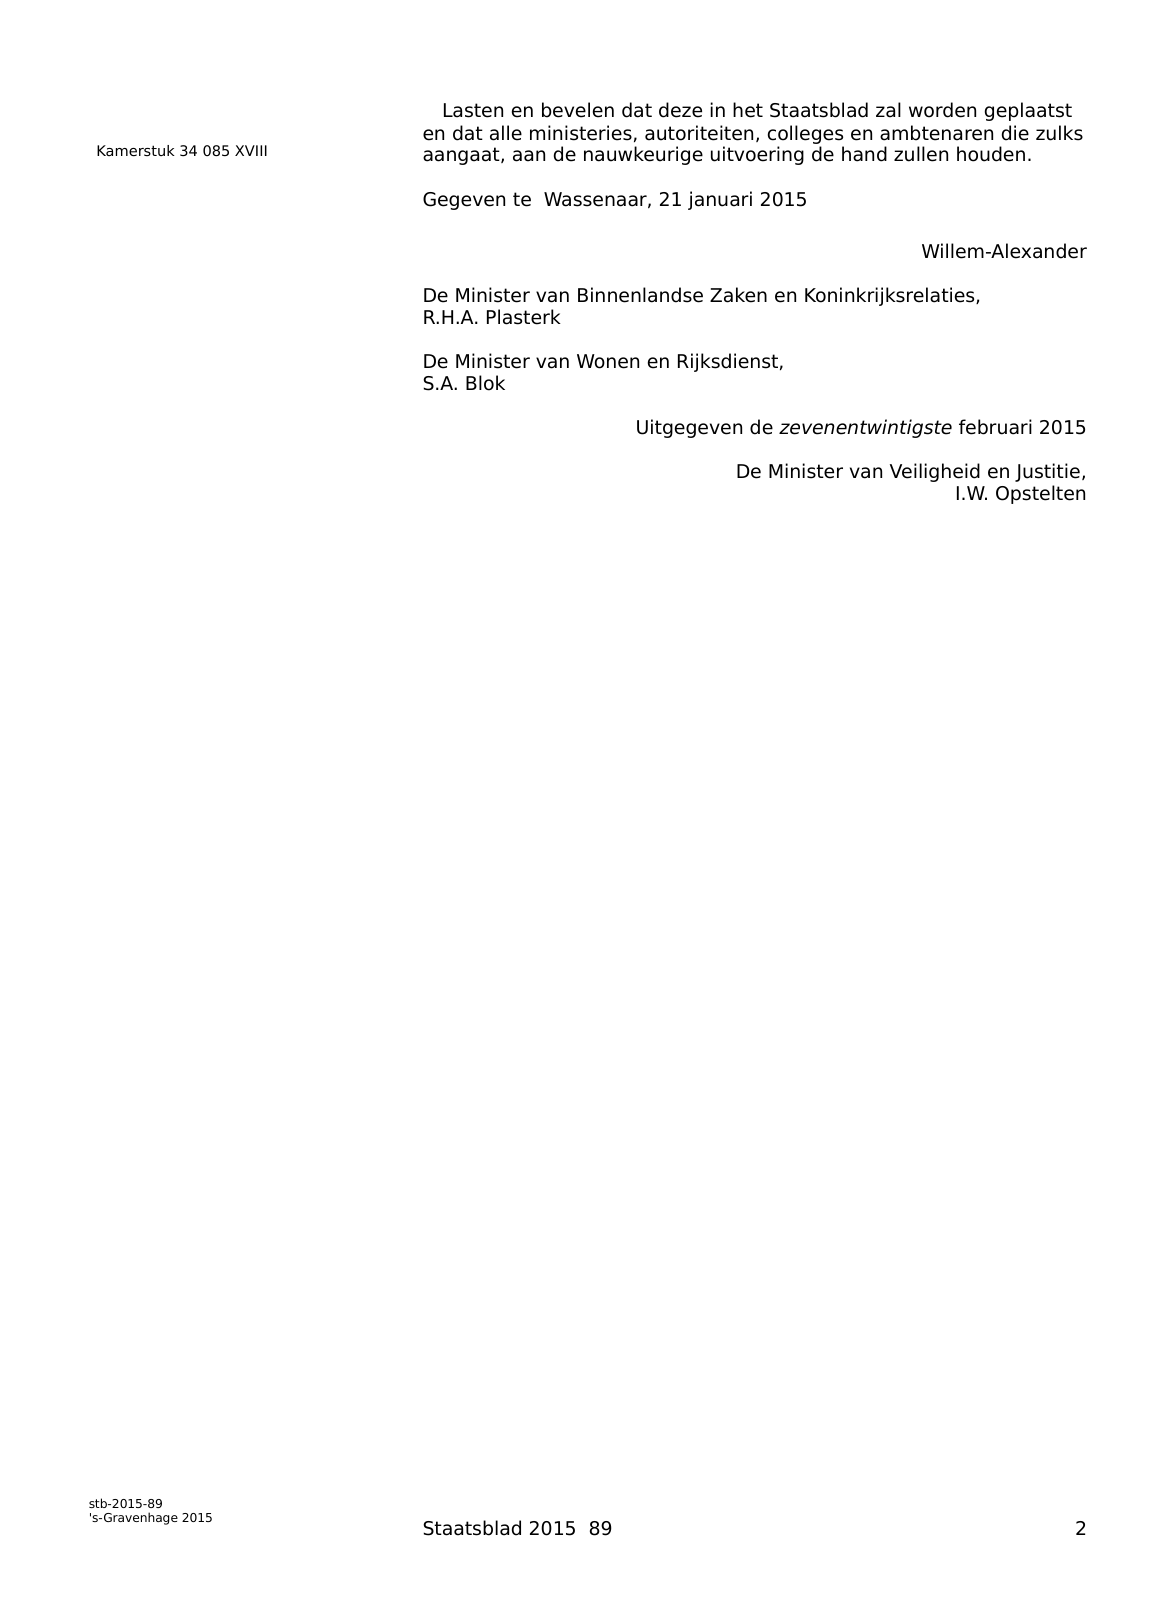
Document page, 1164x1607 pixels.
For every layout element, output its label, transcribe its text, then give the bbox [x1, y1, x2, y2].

text Uitgegeven de zevenentwintigste februari 2015 [422, 417, 1087, 439]
text De Minister van Wonen en Rijksdienst, S.A. Blok [422, 351, 1087, 395]
text Lasten en bevelen dat deze in het Staatsblad zal worden geplaatst en dat alle ministeries, autoriteiten, colleges en ambtenaren die zulks aangaat, aan de nauwkeurige uitvoering de hand zullen houden. [422, 100, 1087, 166]
text Willem-Alexander [422, 241, 1087, 262]
text De Minister van Veiligheid en Justitie, I.W. Opstelten [422, 461, 1087, 505]
text De Minister van Binnenlandse Zaken en Koninkrijksrelaties, R.H.A. Plasterk [422, 285, 1087, 329]
text Kamerstuk 34 085 XVIII [77, 143, 396, 160]
text stb-2015-89 [88, 1497, 323, 1511]
text Gegeven te Wassenaar, 21 januari 2015 [422, 188, 1087, 211]
text 's-Gravenhage 2015 [88, 1511, 323, 1525]
